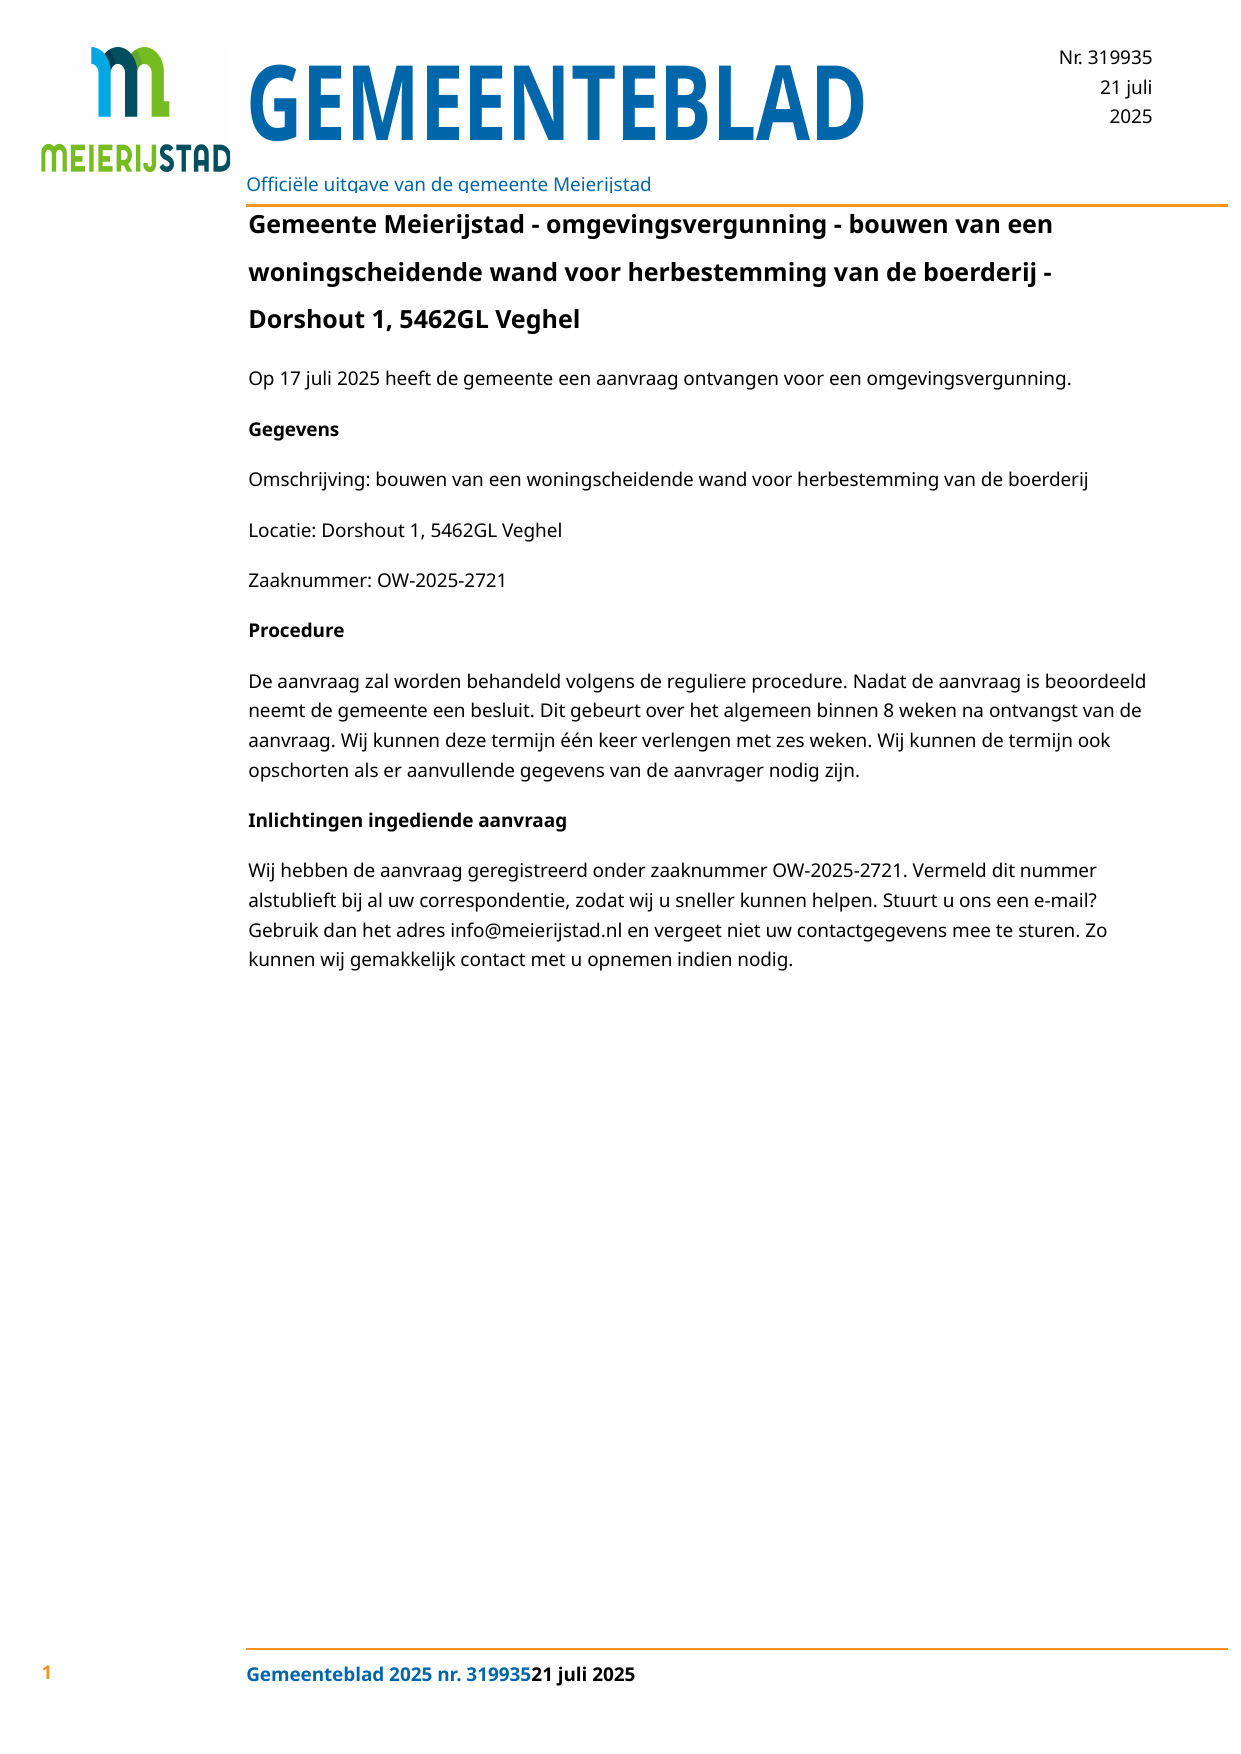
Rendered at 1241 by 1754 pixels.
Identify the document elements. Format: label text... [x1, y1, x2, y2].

text Omschrijving: bouwen van een woningscheidende wand voor herbestemming van de boerderij [248, 466, 1152, 492]
text Procedure [248, 618, 1152, 643]
text Wij hebben de aanvraag geregistreerd onder zaaknummer OW-2025-2721. Vermeld dit nummer alstublieft bij al uw correspondentie, zodat wij u sneller kunnen helpen. Stuurt u ons een e-mail? Gebruik dan het adres info@meierijstad.nl en vergeet niet uw contactgegevens mee te sturen. Zo kunnen wij gemakkelijk contact met u opnemen indien nodig. [248, 858, 1152, 972]
text Zaaknummer: OW-2025-2721 [248, 567, 1152, 593]
picture [41, 47, 231, 172]
text Gegevens [248, 416, 1152, 442]
text Gemeente Meierijstad - omgevingsvergunning - bouwen van een woningscheidende wand voor herbestemming van de boerderij - Dorshout 1, 5462GL Veghel [248, 207, 1152, 336]
text Inlichtingen ingediende aanvraag [248, 807, 1152, 833]
text De aanvraag zal worden behandeld volgens de reguliere procedure. Nadat de aanvraag is beoordeeld neemt de gemeente een besluit. Dit gebeurt over het algemeen binnen 8 weken na ontvangst van de aanvraag. Wij kunnen deze termijn één keer verlengen met zes weken. Wij kunnen de termijn ook opschorten als er aanvullende gegevens van de aanvrager nodig zijn. [248, 668, 1152, 782]
text Locatie: Dorshout 1, 5462GL Veghel [248, 517, 1152, 542]
text Op 17 juli 2025 heeft de gemeente een aanvraag ontvangen voor een omgevingsvergunning. [248, 366, 1152, 391]
